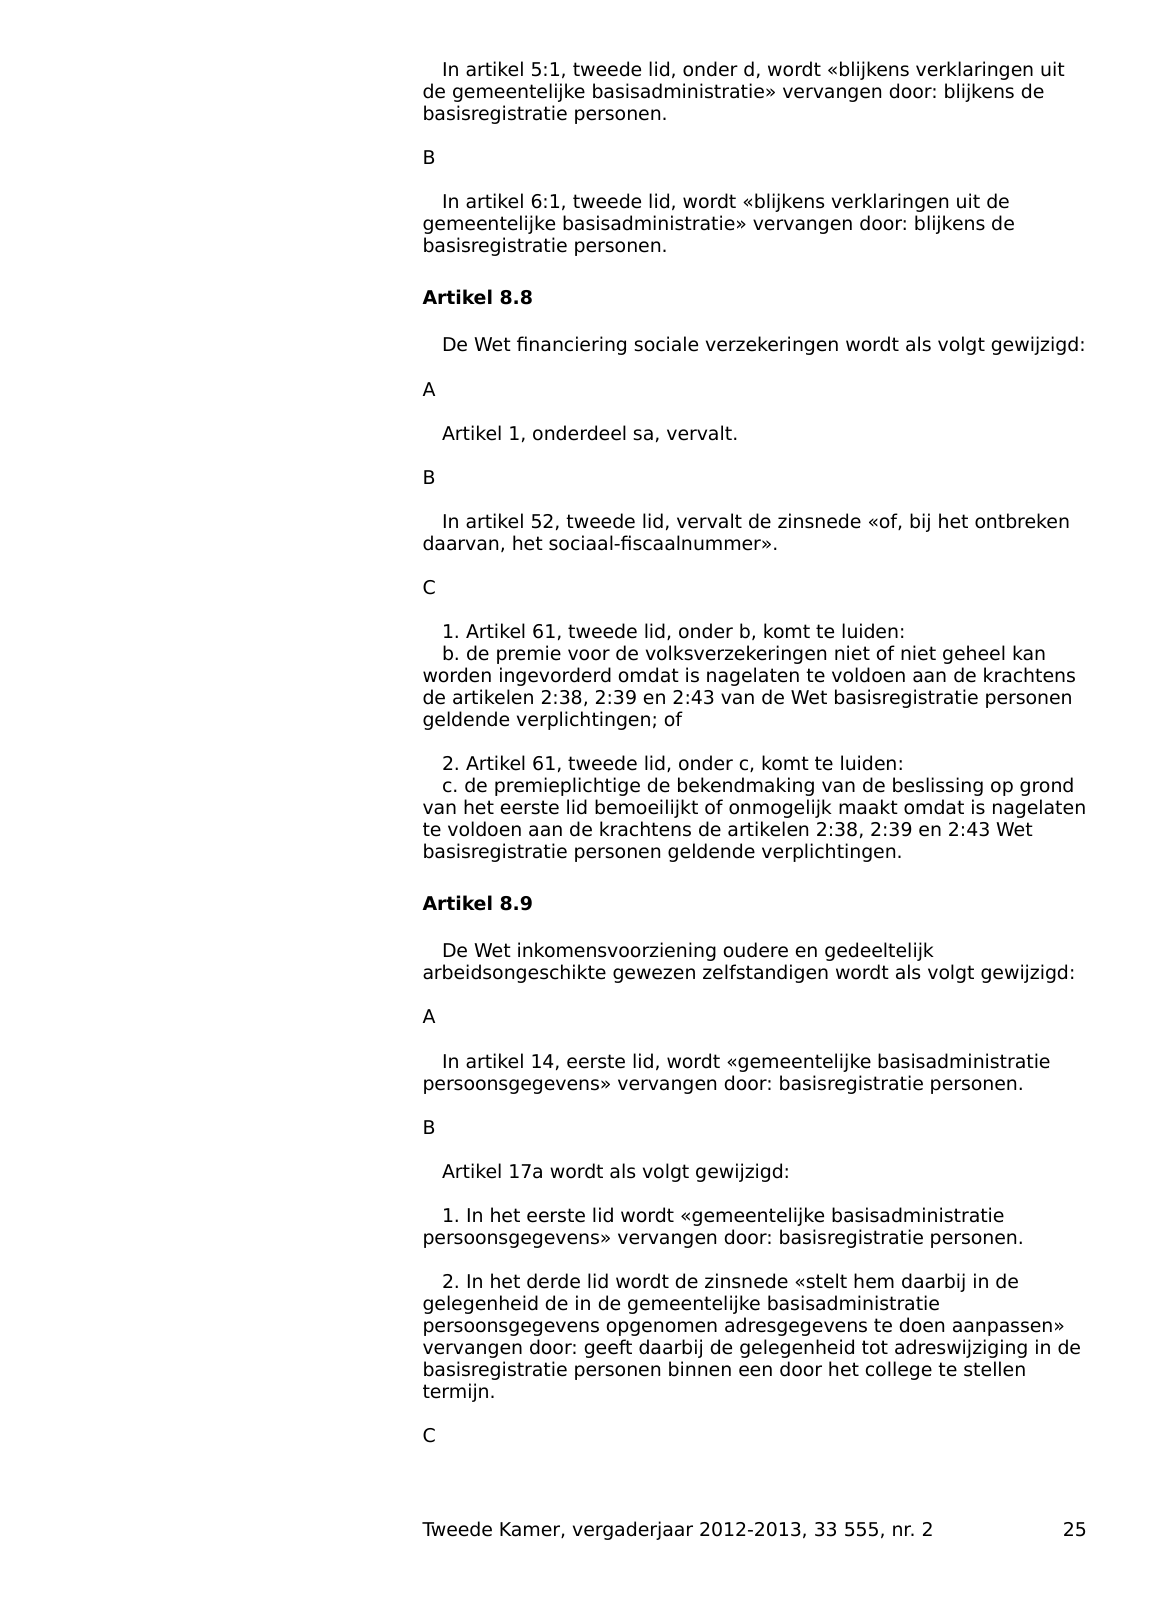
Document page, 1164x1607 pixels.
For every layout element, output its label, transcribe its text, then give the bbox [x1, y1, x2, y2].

text C [422, 1425, 1087, 1447]
text In artikel 52, tweede lid, vervalt de zinsnede «of, bij het ontbreken daarvan, het sociaal-fiscaalnummer». [422, 511, 1087, 555]
text In artikel 14, eerste lid, wordt «gemeentelijke basisadministratie persoonsgegevens» vervangen door: basisregistratie personen. [422, 1051, 1087, 1094]
text A [422, 378, 1087, 400]
subtitle Artikel 8.8 [422, 287, 1087, 309]
text Artikel 17a wordt als volgt gewijzigd: [422, 1161, 1087, 1183]
text 2. Artikel 61, tweede lid, onder c, komt te luiden: [422, 753, 1087, 775]
text A [422, 1006, 1087, 1028]
text In artikel 5:1, tweede lid, onder d, wordt «blijkens verklaringen uit de gemeentelijke basisadministratie» vervangen door: blijkens de basisregistratie personen. [422, 59, 1087, 125]
text In artikel 6:1, tweede lid, wordt «blijkens verklaringen uit de gemeentelijke basisadministratie» vervangen door: blijkens de basisregistratie personen. [422, 191, 1087, 257]
text b. de premie voor de volksverzekeringen niet of niet geheel kan worden ingevorderd omdat is nagelaten te voldoen aan de krachtens de artikelen 2:38, 2:39 en 2:43 van de Wet basisregistratie personen geldende verplichtingen; of [422, 643, 1087, 731]
text C [422, 577, 1087, 599]
text De Wet financiering sociale verzekeringen wordt als volgt gewijzigd: [422, 334, 1087, 356]
text B [422, 147, 1087, 169]
text 2. In het derde lid wordt de zinsnede «stelt hem daarbij in de gelegenheid de in de gemeentelijke basisadministratie persoonsgegevens opgenomen adresgegevens te doen aanpassen» vervangen door: geeft daarbij de gelegenheid tot adreswijziging in de basisregistratie personen binnen een door het college te stellen termijn. [422, 1271, 1087, 1403]
text B [422, 1117, 1087, 1139]
text Artikel 1, onderdeel sa, vervalt. [422, 423, 1087, 444]
text B [422, 467, 1087, 489]
text De Wet inkomensvoorziening oudere en gedeeltelijk arbeidsongeschikte gewezen zelfstandigen wordt als volgt gewijzigd: [422, 940, 1087, 984]
text c. de premieplichtige de bekendmaking van de beslissing op grond van het eerste lid bemoeilijkt of onmogelijk maakt omdat is nagelaten te voldoen aan de krachtens de artikelen 2:38, 2:39 en 2:43 Wet basisregistratie personen geldende verplichtingen. [422, 775, 1087, 863]
text 1. Artikel 61, tweede lid, onder b, komt te luiden: [422, 621, 1087, 643]
subtitle Artikel 8.9 [422, 893, 1087, 915]
text 1. In het eerste lid wordt «gemeentelijke basisadministratie persoonsgegevens» vervangen door: basisregistratie personen. [422, 1205, 1087, 1249]
